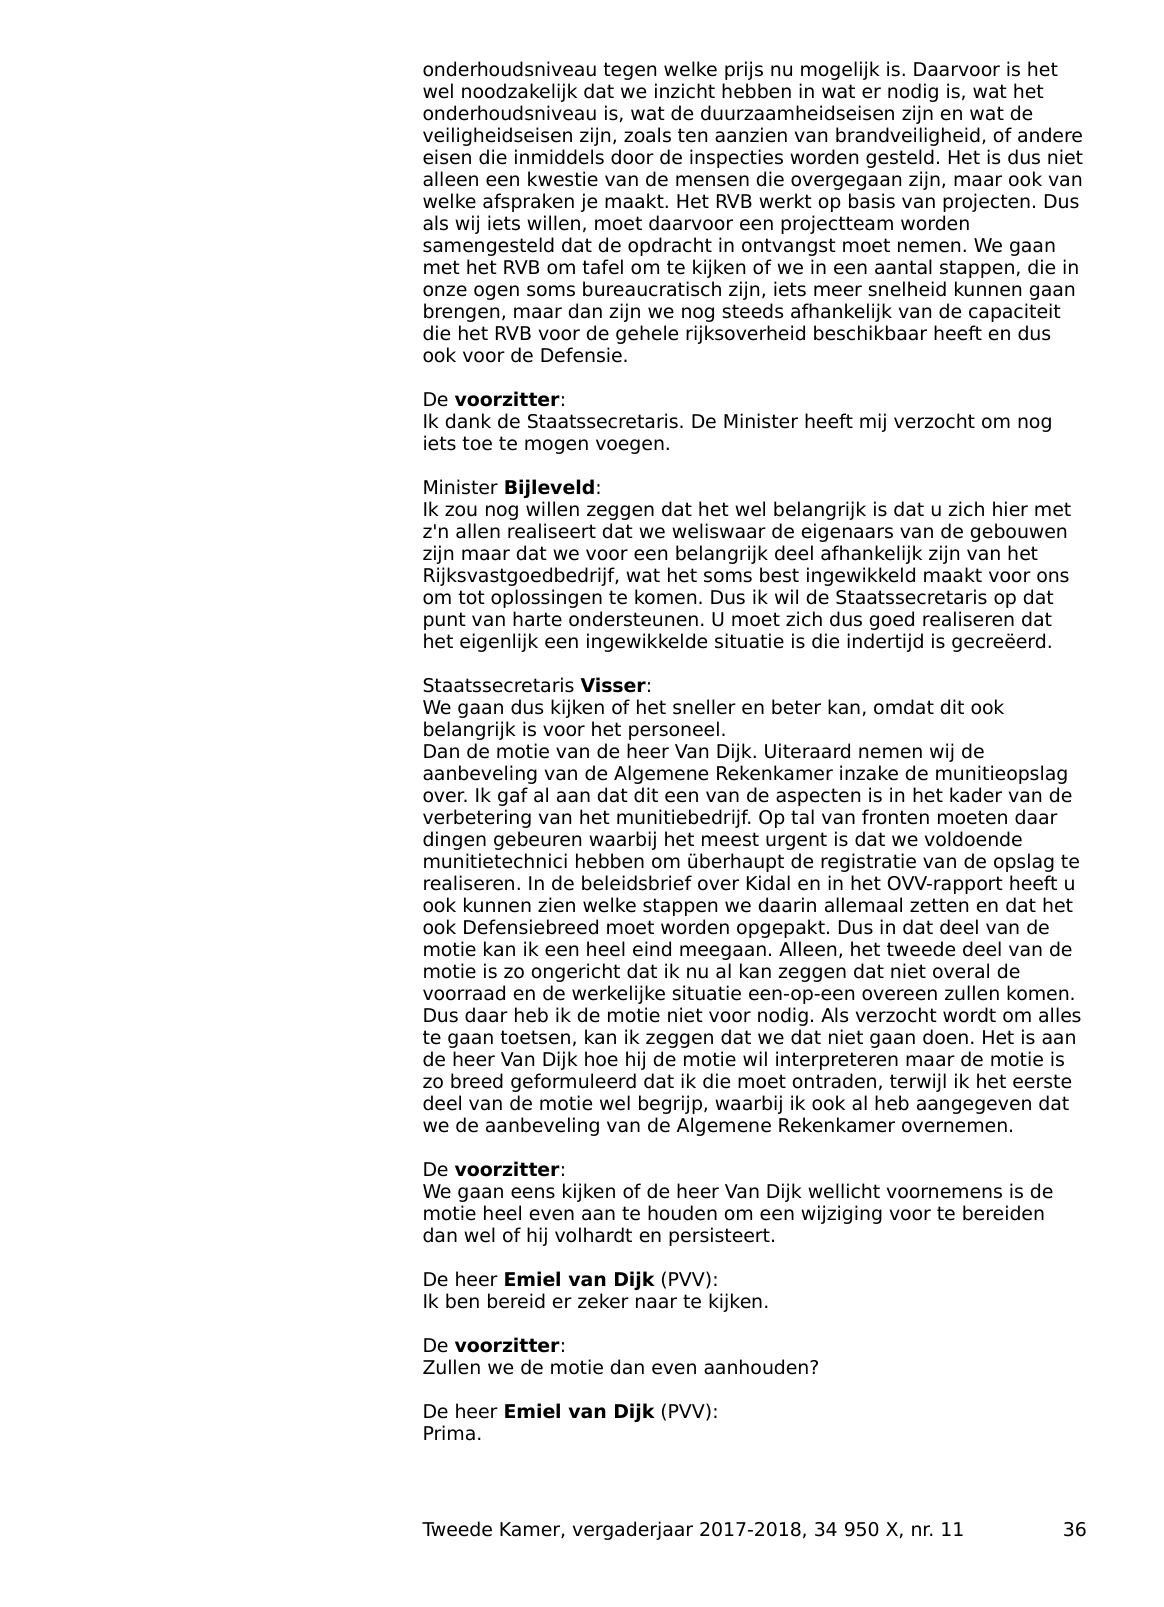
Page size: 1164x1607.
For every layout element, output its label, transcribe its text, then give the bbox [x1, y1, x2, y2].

text Ik dank de Staatssecretaris. De Minister heeft mij verzocht om nog iets toe te mogen voegen. [422, 411, 1087, 455]
text Ik ben bereid er zeker naar te kijken. [422, 1291, 1087, 1313]
text We gaan eens kijken of de heer Van Dijk wellicht voornemens is de motie heel even aan te houden om een wijziging voor te bereiden dan wel of hij volhardt en persisteert. [422, 1181, 1087, 1247]
text Staatssecretaris Visser: [422, 675, 1087, 697]
text De heer Emiel van Dijk (PVV): [422, 1401, 1087, 1423]
text De heer Emiel van Dijk (PVV): [422, 1269, 1087, 1291]
text De voorzitter: [422, 389, 1087, 411]
text Dan de motie van de heer Van Dijk. Uiteraard nemen wij de aanbeveling van de Algemene Rekenkamer inzake de munitieopslag over. Ik gaf al aan dat dit een van de aspecten is in het kader van de verbetering van het munitiebedrijf. Op tal van fronten moeten daar dingen gebeuren waarbij het meest urgent is dat we voldoende munitietechnici hebben om überhaupt de registratie van de opslag te realiseren. In de beleidsbrief over Kidal en in het OVV-rapport heeft u ook kunnen zien welke stappen we daarin allemaal zetten en dat het ook Defensiebreed moet worden opgepakt. Dus in dat deel van de motie kan ik een heel eind meegaan. Alleen, het tweede deel van de motie is zo ongericht dat ik nu al kan zeggen dat niet overal de voorraad en de werkelijke situatie een-op-een overeen zullen komen. Dus daar heb ik de motie niet voor nodig. Als verzocht wordt om alles te gaan toetsen, kan ik zeggen dat we dat niet gaan doen. Het is aan de heer Van Dijk hoe hij de motie wil interpreteren maar de motie is zo breed geformuleerd dat ik die moet ontraden, terwijl ik het eerste deel van de motie wel begrijp, waarbij ik ook al heb aangegeven dat we de aanbeveling van de Algemene Rekenkamer overnemen. [422, 741, 1087, 1137]
text Minister Bijleveld: [422, 477, 1087, 499]
text Ik zou nog willen zeggen dat het wel belangrijk is dat u zich hier met z'n allen realiseert dat we weliswaar de eigenaars van de gebouwen zijn maar dat we voor een belangrijk deel afhankelijk zijn van het Rijksvastgoedbedrijf, wat het soms best ingewikkeld maakt voor ons om tot oplossingen te komen. Dus ik wil de Staatssecretaris op dat punt van harte ondersteunen. U moet zich dus goed realiseren dat het eigenlijk een ingewikkelde situatie is die indertijd is gecreëerd. [422, 499, 1087, 653]
text De voorzitter: [422, 1159, 1087, 1181]
text Prima. [422, 1423, 1087, 1445]
text We gaan dus kijken of het sneller en beter kan, omdat dit ook belangrijk is voor het personeel. [422, 697, 1087, 741]
text De voorzitter: [422, 1335, 1087, 1357]
text Zullen we de motie dan even aanhouden? [422, 1357, 1087, 1379]
text onderhoudsniveau tegen welke prijs nu mogelijk is. Daarvoor is het wel noodzakelijk dat we inzicht hebben in wat er nodig is, wat het onderhoudsniveau is, wat de duurzaamheidseisen zijn en wat de veiligheidseisen zijn, zoals ten aanzien van brandveiligheid, of andere eisen die inmiddels door de inspecties worden gesteld. Het is dus niet alleen een kwestie van de mensen die overgegaan zijn, maar ook van welke afspraken je maakt. Het RVB werkt op basis van projecten. Dus als wij iets willen, moet daarvoor een projectteam worden samengesteld dat de opdracht in ontvangst moet nemen. We gaan met het RVB om tafel om te kijken of we in een aantal stappen, die in onze ogen soms bureaucratisch zijn, iets meer snelheid kunnen gaan brengen, maar dan zijn we nog steeds afhankelijk van de capaciteit die het RVB voor de gehele rijksoverheid beschikbaar heeft en dus ook voor de Defensie. [422, 59, 1087, 367]
